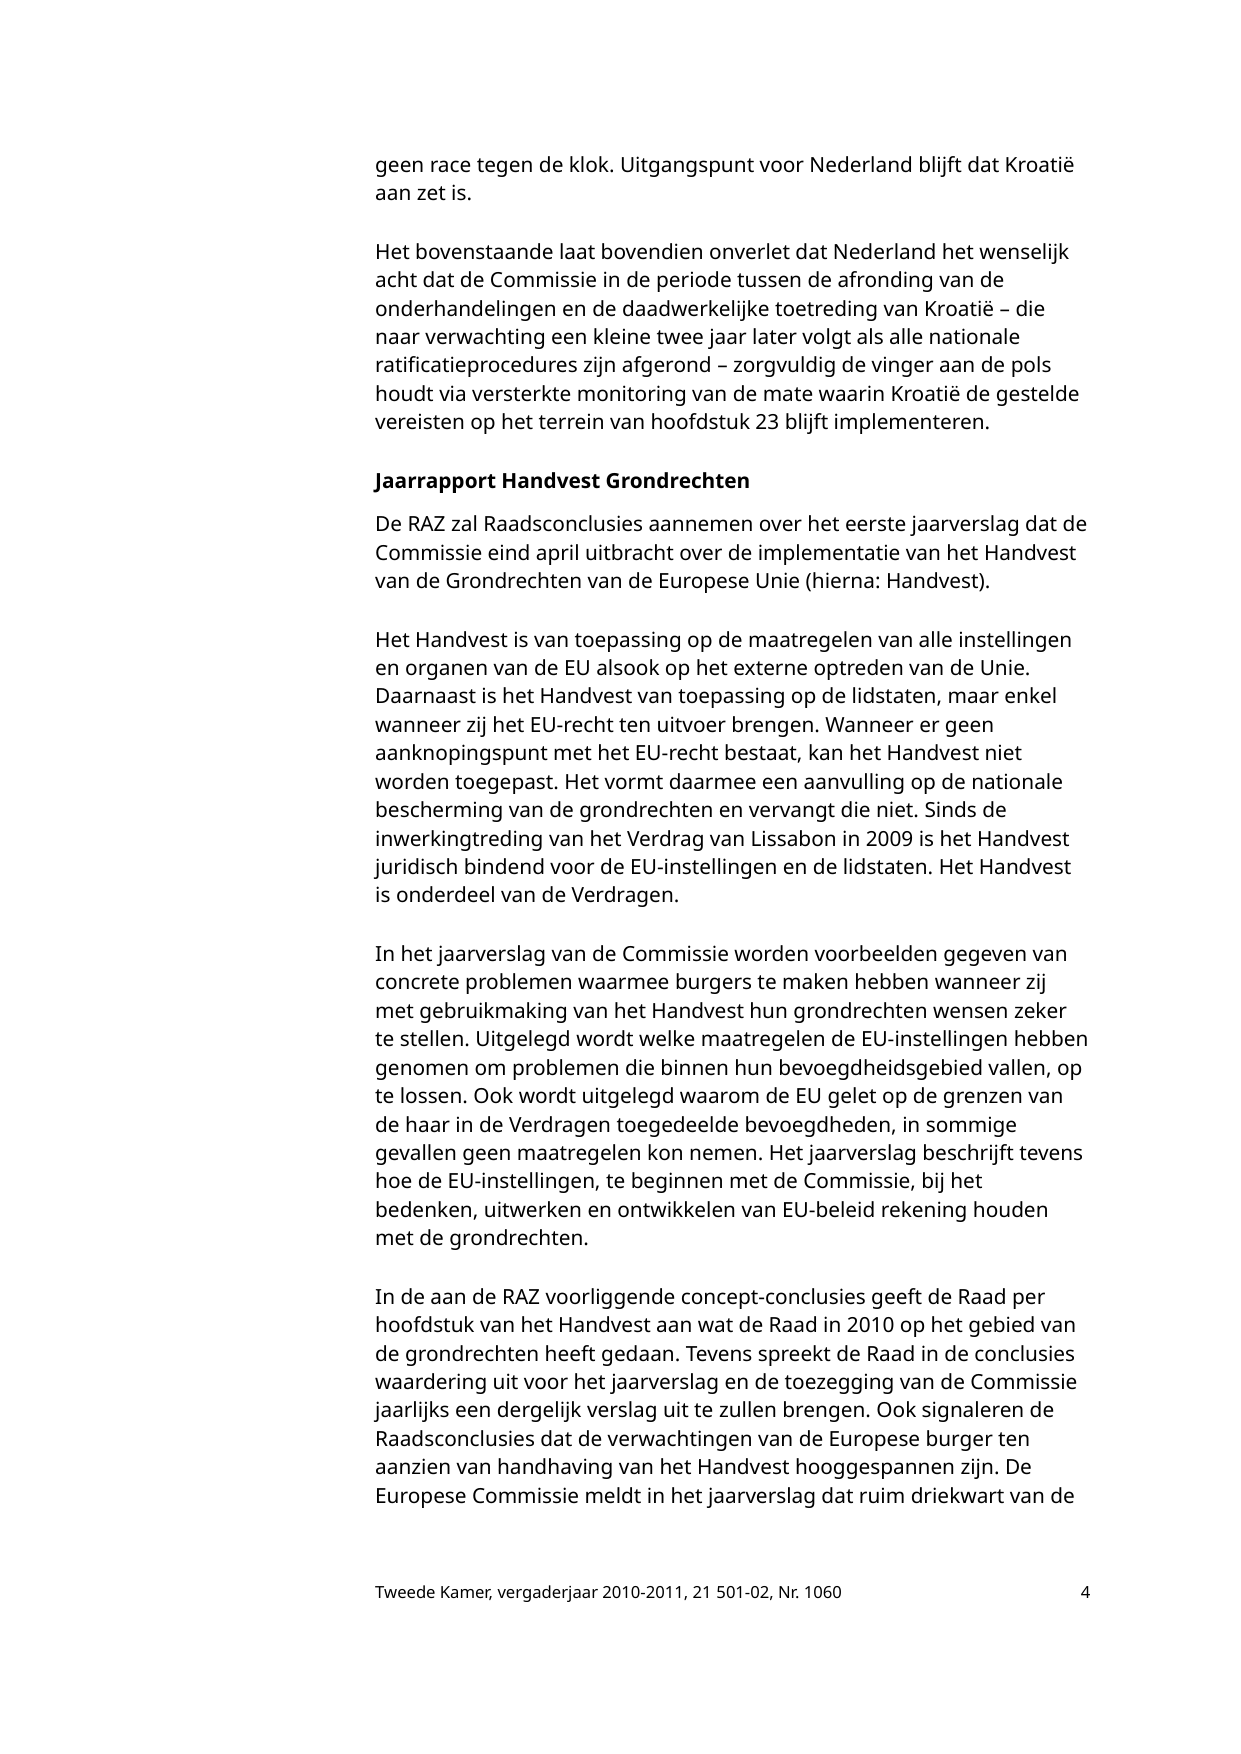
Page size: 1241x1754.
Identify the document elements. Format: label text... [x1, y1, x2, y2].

text In de aan de RAZ voorliggende concept-conclusies geeft de Raad per hoofdstuk van het Handvest aan wat de Raad in 2010 op het gebied van de grondrechten heeft gedaan. Tevens spreekt de Raad in de conclusies waardering uit voor het jaarverslag en de toezegging van de Commissie jaarlijks een dergelijk verslag uit te zullen brengen. Ook signaleren de Raadsconclusies dat de verwachtingen van de Europese burger ten aanzien van handhaving van het Handvest hooggespannen zijn. De Europese Commissie meldt in het jaarverslag dat ruim driekwart van de [375, 1282, 1090, 1509]
text De RAZ zal Raadsconclusies aannemen over het eerste jaarverslag dat de Commissie eind april uitbracht over de implementatie van het Handvest van de Grondrechten van de Europese Unie (hierna: Handvest). [375, 509, 1090, 595]
text geen race tegen de klok. Uitgangspunt voor Nederland blijft dat Kroatië aan zet is. [375, 150, 1090, 207]
text Het bovenstaande laat bovendien onverlet dat Nederland het wenselijk acht dat de Commissie in de periode tussen de afronding van de onderhandelingen en de daadwerkelijke toetreding van Kroatië – die naar verwachting een kleine twee jaar later volgt als alle nationale ratificatieprocedures zijn afgerond – zorgvuldig de vinger aan de pols houdt via versterkte monitoring van de mate waarin Kroatië de gestelde vereisten op het terrein van hoofdstuk 23 blijft implementeren. [375, 237, 1090, 436]
text In het jaarverslag van de Commissie worden voorbeelden gegeven van concrete problemen waarmee burgers te maken hebben wanneer zij met gebruikmaking van het Handvest hun grondrechten wensen zeker te stellen. Uitgelegd wordt welke maatregelen de EU-instellingen hebben genomen om problemen die binnen hun bevoegdheidsgebied vallen, op te lossen. Ook wordt uitgelegd waarom de EU gelet op de grenzen van de haar in de Verdragen toegedeelde bevoegdheden, in sommige gevallen geen maatregelen kon nemen. Het jaarverslag beschrijft tevens hoe de EU-instellingen, te beginnen met de Commissie, bij het bedenken, uitwerken en ontwikkelen van EU-beleid rekening houden met de grondrechten. [375, 939, 1090, 1252]
text Het Handvest is van toepassing op de maatregelen van alle instellingen en organen van de EU alsook op het externe optreden van de Unie. Daarnaast is het Handvest van toepassing op de lidstaten, maar enkel wanneer zij het EU-recht ten uitvoer brengen. Wanneer er geen aanknopingspunt met het EU-recht bestaat, kan het Handvest niet worden toegepast. Het vormt daarmee een aanvulling op de nationale bescherming van de grondrechten en vervangt die niet. Sinds de inwerkingtreding van het Verdrag van Lissabon in 2009 is het Handvest juridisch bindend voor de EU-instellingen en de lidstaten. Het Handvest is onderdeel van de Verdragen. [375, 625, 1090, 909]
text Jaarrapport Handvest Grondrechten [375, 466, 1090, 494]
